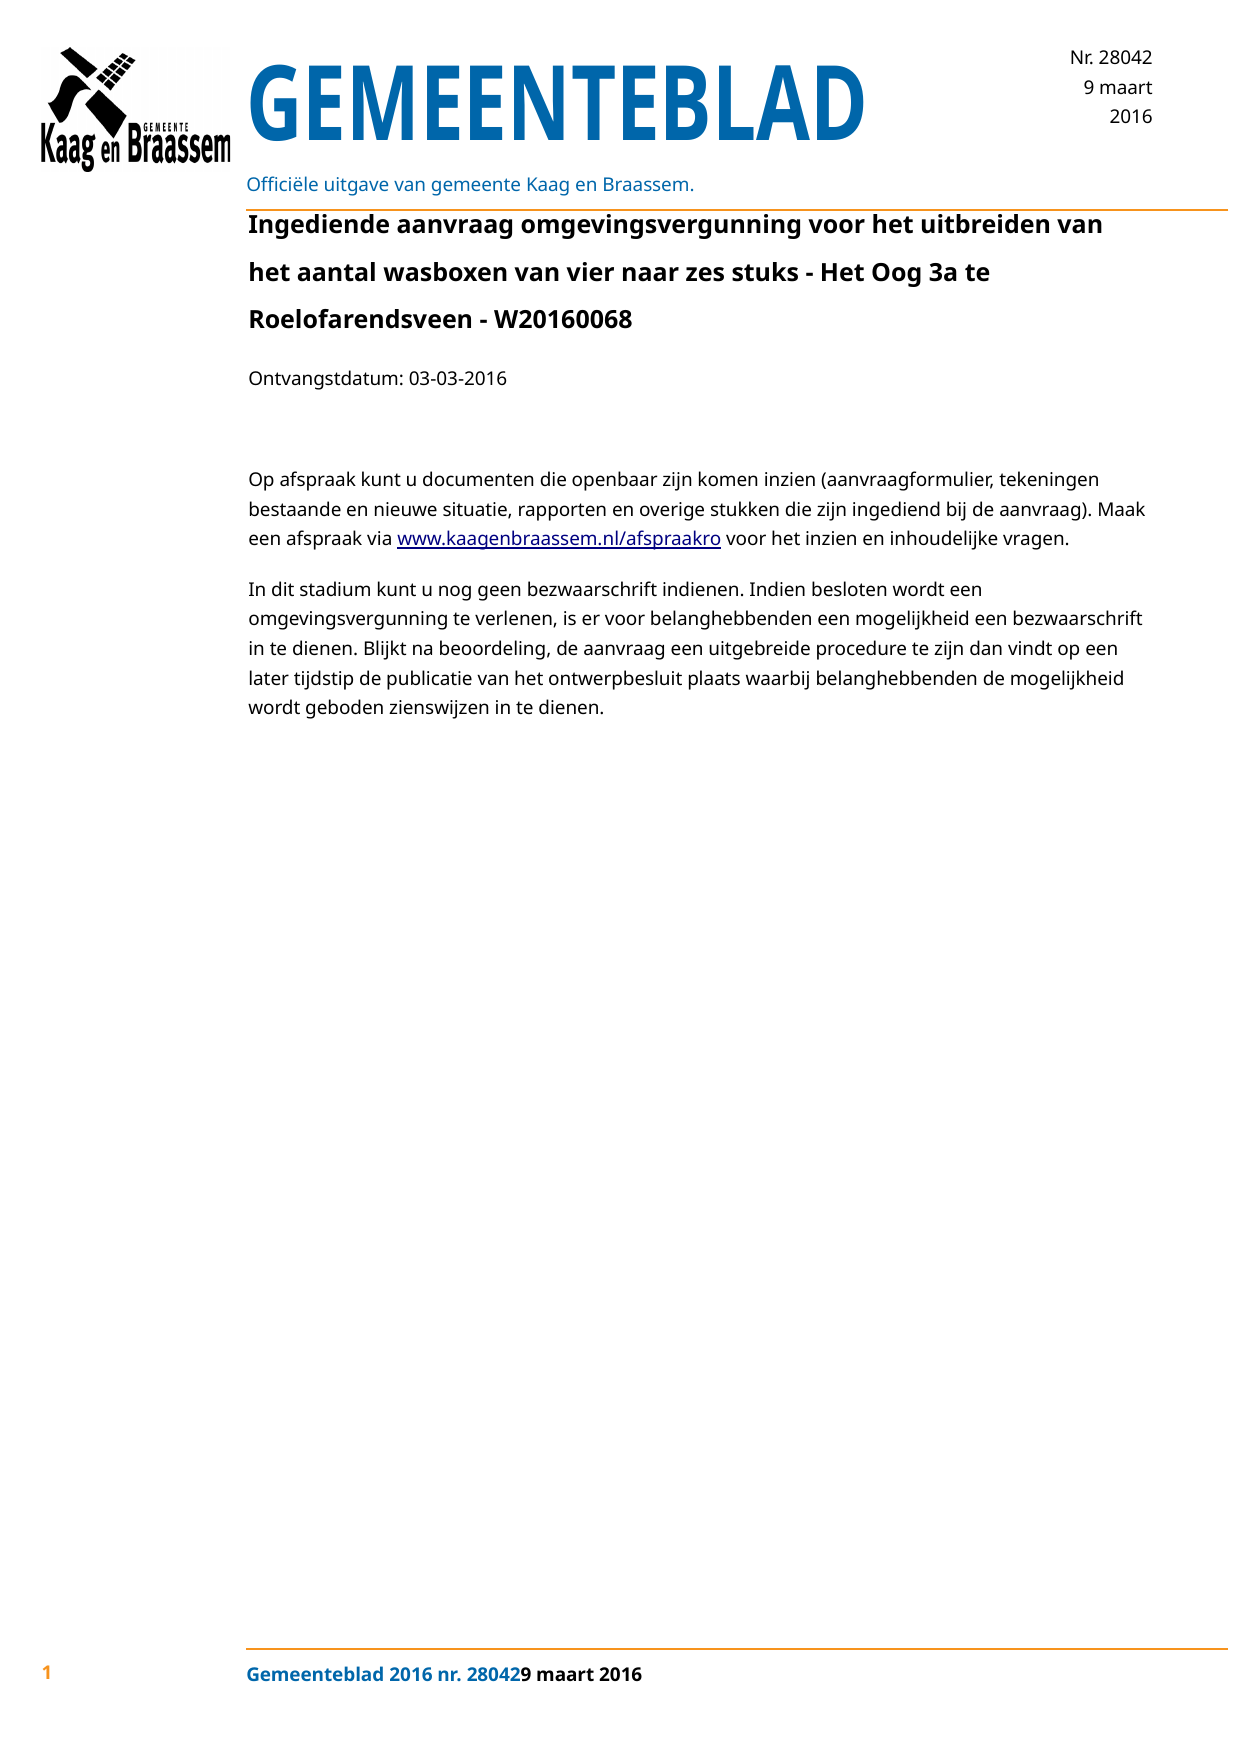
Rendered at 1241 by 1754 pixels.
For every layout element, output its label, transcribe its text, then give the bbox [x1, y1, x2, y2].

text Ingediende aanvraag omgevingsvergunning voor het uitbreiden van het aantal wasboxen van vier naar zes stuks - Het Oog 3a te Roelofarendsveen - W20160068 [248, 211, 1152, 336]
text Op afspraak kunt u documenten die openbaar zijn komen inzien (aanvraagformulier, tekeningen bestaande en nieuwe situatie, rapporten en overige stukken die zijn ingediend bij de aanvraag). Maak een afspraak via www.kaagenbraassem.nl/afspraakro voor het inzien en inhoudelijke vragen. [248, 466, 1152, 551]
text In dit stadium kunt u nog geen bezwaarschrift indienen. Indien besloten wordt een omgevingsvergunning te verlenen, is er voor belanghebbenden een mogelijkheid een bezwaarschrift in te dienen. Blijkt na beoordeling, de aanvraag een uitgebreide procedure te zijn dan vindt op een later tijdstip de publicatie van het ontwerpbesluit plaats waarbij belanghebbenden de mogelijkheid wordt geboden zienswijzen in te dienen. [248, 576, 1152, 720]
text Ontvangstdatum: 03-03-2016 [248, 366, 1152, 391]
picture [41, 47, 231, 172]
